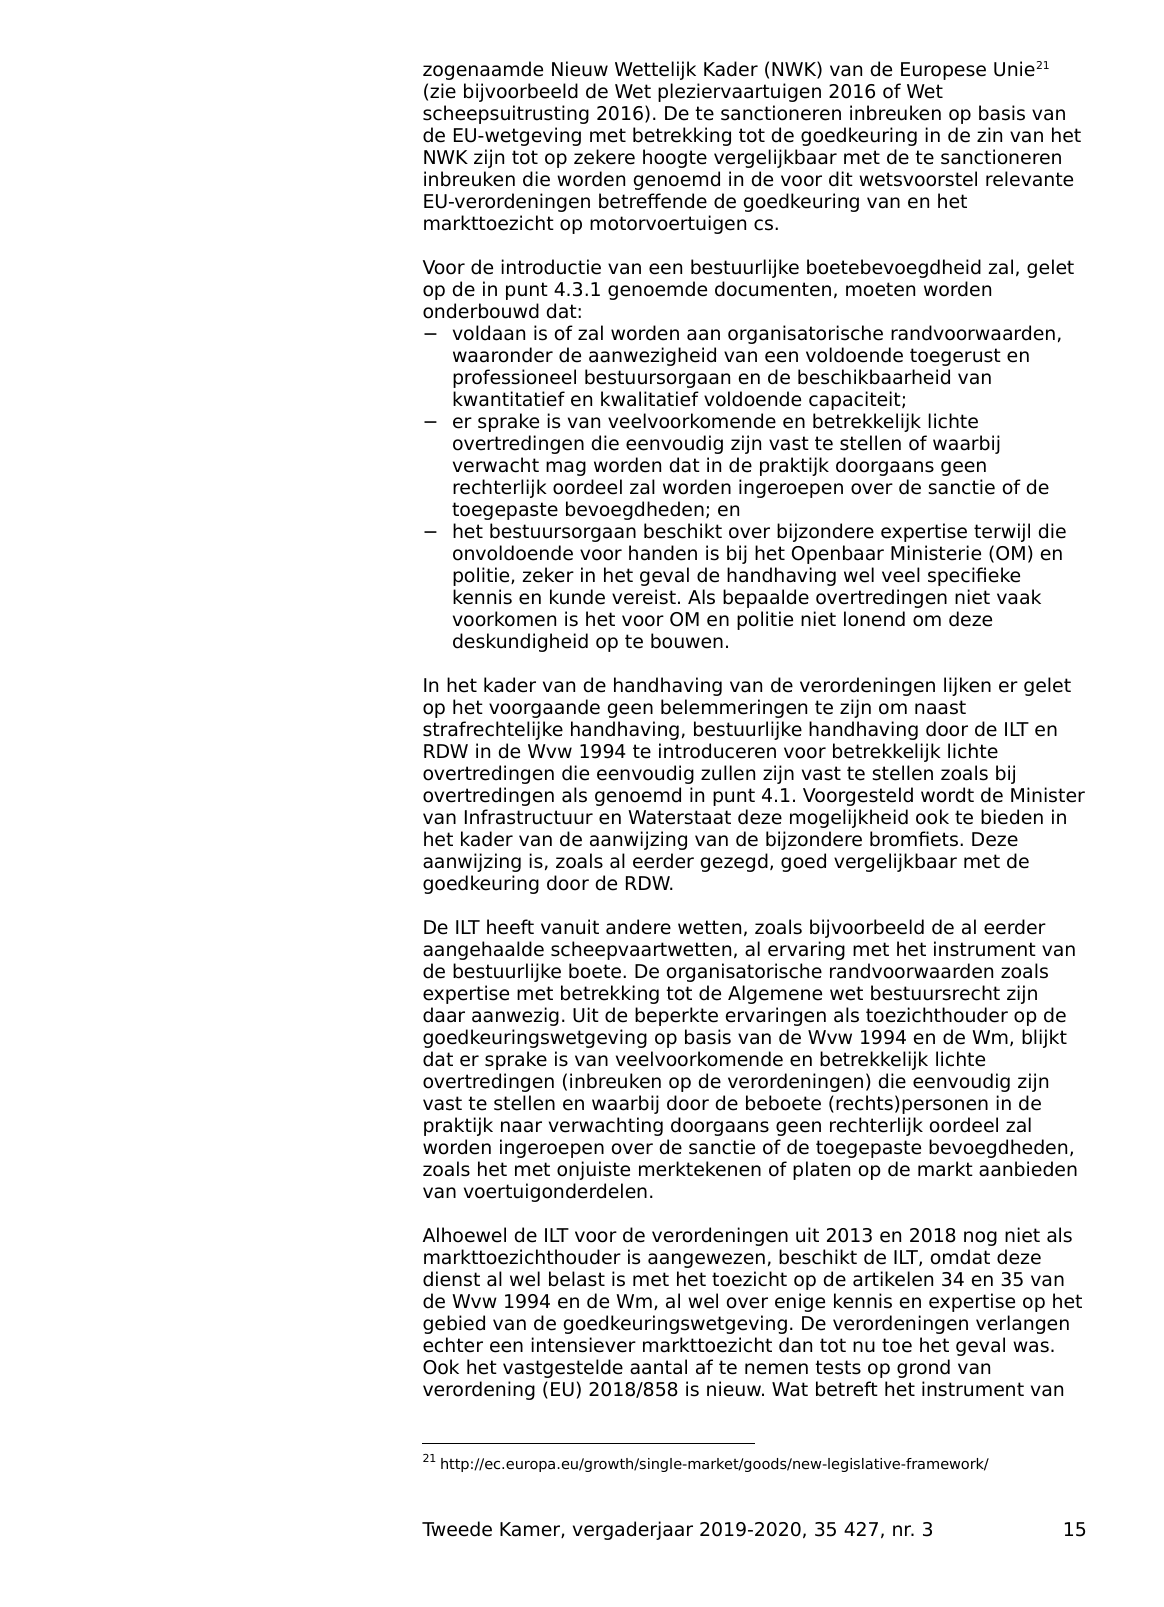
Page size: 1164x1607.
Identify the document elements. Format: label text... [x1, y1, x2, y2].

text zogenaamde Nieuw Wettelijk Kader (NWK) van de Europese Unie (zie bijvoorbeeld de Wet pleziervaartuigen 2016 of Wet scheepsuitrusting 2016). De te sanctioneren inbreuken op basis van de EU-wetgeving met betrekking tot de goedkeuring in de zin van het NWK zijn tot op zekere hoogte vergelijkbaar met de te sanctioneren inbreuken die worden genoemd in de voor dit wetsvoorstel relevante EU-verordeningen betreffende de goedkeuring van en het markttoezicht op motorvoertuigen cs. [422, 59, 1087, 235]
text − er sprake is van veelvoorkomende en betrekkelijk lichte overtredingen die eenvoudig zijn vast te stellen of waarbij verwacht mag worden dat in de praktijk doorgaans geen rechterlijk oordeel zal worden ingeroepen over de sanctie of de toegepaste bevoegdheden; en [422, 411, 1087, 521]
text In het kader van de handhaving van de verordeningen lijken er gelet op het voorgaande geen belemmeringen te zijn om naast strafrechtelijke handhaving, bestuurlijke handhaving door de ILT en RDW in de Wvw 1994 te introduceren voor betrekkelijk lichte overtredingen die eenvoudig zullen zijn vast te stellen zoals bij overtredingen als genoemd in punt 4.1. Voorgesteld wordt de Minister van Infrastructuur en Waterstaat deze mogelijkheid ook te bieden in het kader van de aanwijzing van de bijzondere bromfiets. Deze aanwijzing is, zoals al eerder gezegd, goed vergelijkbaar met de goedkeuring door de RDW. [422, 675, 1087, 895]
text Alhoewel de ILT voor de verordeningen uit 2013 en 2018 nog niet als markttoezichthouder is aangewezen, beschikt de ILT, omdat deze dienst al wel belast is met het toezicht op de artikelen 34 en 35 van de Wvw 1994 en de Wm, al wel over enige kennis en expertise op het gebied van de goedkeuringswetgeving. De verordeningen verlangen echter een intensiever markttoezicht dan tot nu toe het geval was. Ook het vastgestelde aantal af te nemen tests op grond van verordening (EU) 2018/858 is nieuw. Wat betreft het instrument van [422, 1225, 1087, 1401]
text De ILT heeft vanuit andere wetten, zoals bijvoorbeeld de al eerder aangehaalde scheepvaartwetten, al ervaring met het instrument van de bestuurlijke boete. De organisatorische randvoorwaarden zoals expertise met betrekking tot de Algemene wet bestuursrecht zijn daar aanwezig. Uit de beperkte ervaringen als toezichthouder op de goedkeuringswetgeving op basis van de Wvw 1994 en de Wm, blijkt dat er sprake is van veelvoorkomende en betrekkelijk lichte overtredingen (inbreuken op de verordeningen) die eenvoudig zijn vast te stellen en waarbij door de beboete (rechts)personen in de praktijk naar verwachting doorgaans geen rechterlijk oordeel zal worden ingeroepen over de sanctie of de toegepaste bevoegdheden, zoals het met onjuiste merktekenen of platen op de markt aanbieden van voertuigonderdelen. [422, 917, 1087, 1203]
text − voldaan is of zal worden aan organisatorische randvoorwaarden, waaronder de aanwezigheid van een voldoende toegerust en professioneel bestuursorgaan en de beschikbaarheid van kwantitatief en kwalitatief voldoende capaciteit; [422, 323, 1087, 411]
text http://ec.europa.eu/growth/single-market/goods/new-legislative-framework/ [422, 1452, 1087, 1474]
text − het bestuursorgaan beschikt over bijzondere expertise terwijl die onvoldoende voor handen is bij het Openbaar Ministerie (OM) en politie, zeker in het geval de handhaving wel veel specifieke kennis en kunde vereist. Als bepaalde overtredingen niet vaak voorkomen is het voor OM en politie niet lonend om deze deskundigheid op te bouwen. [422, 521, 1087, 653]
text Voor de introductie van een bestuurlijke boetebevoegdheid zal, gelet op de in punt 4.3.1 genoemde documenten, moeten worden onderbouwd dat: [422, 257, 1087, 323]
